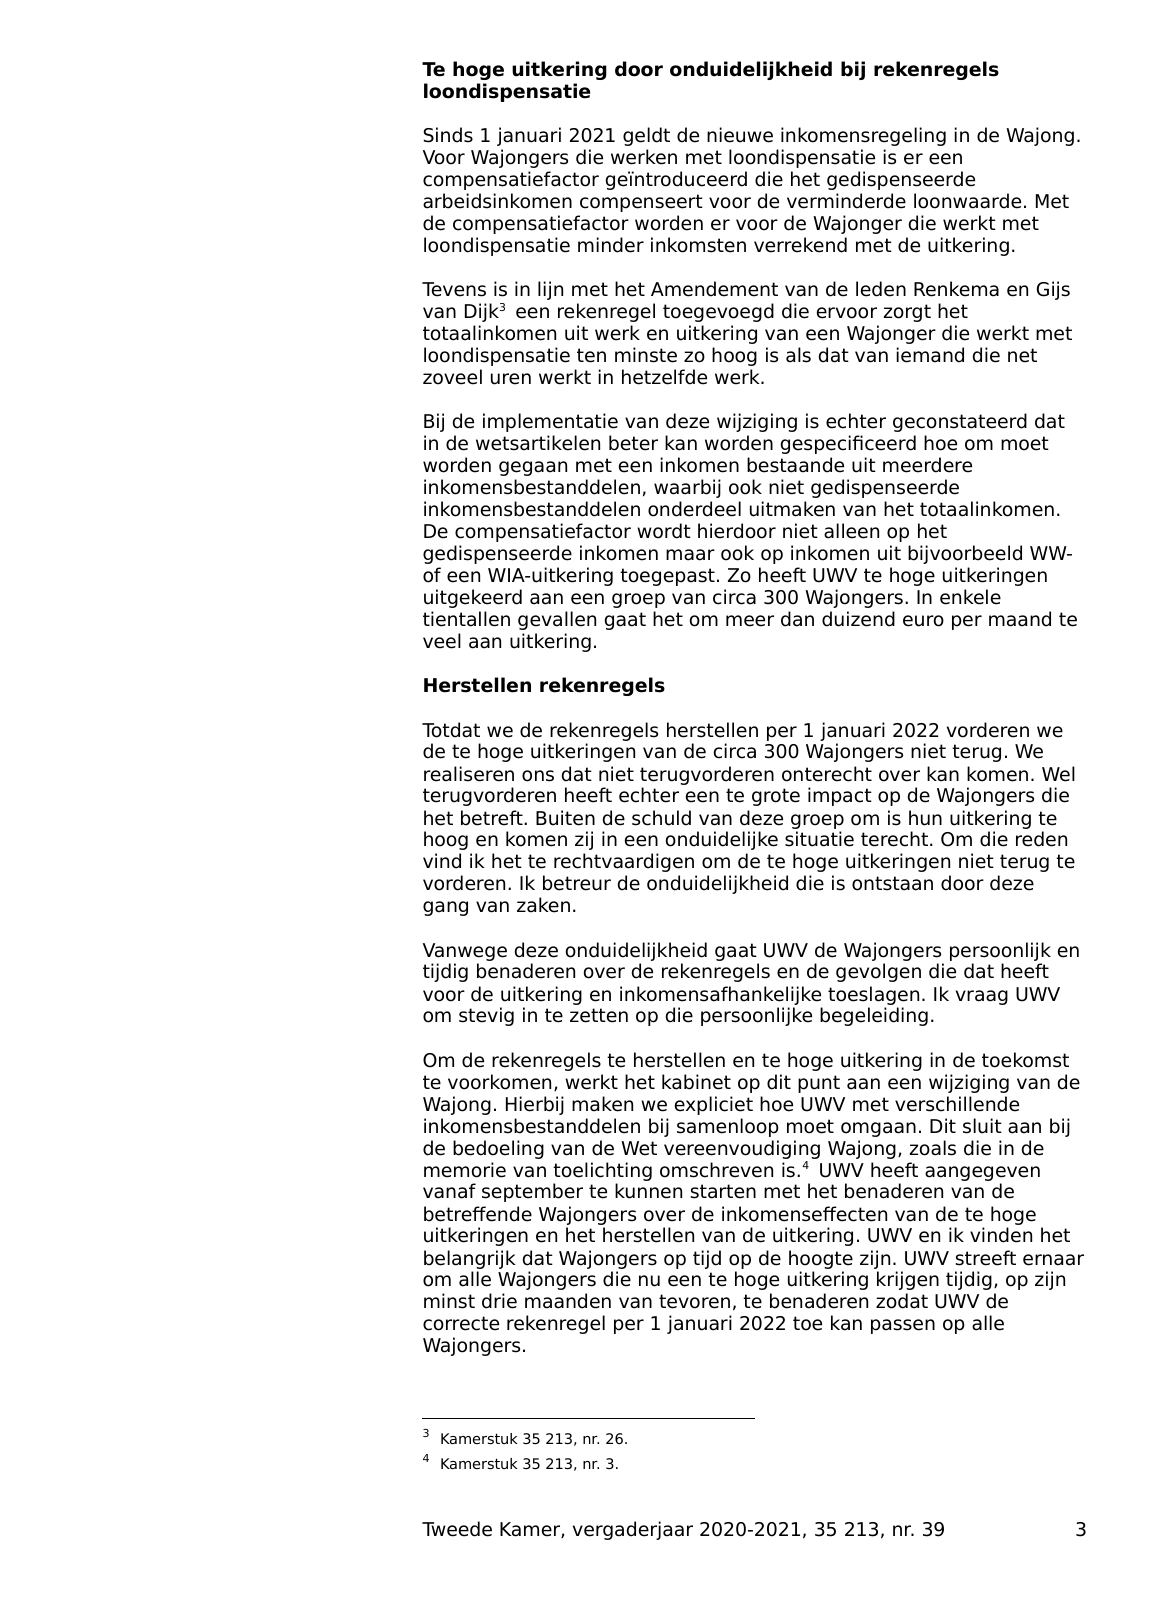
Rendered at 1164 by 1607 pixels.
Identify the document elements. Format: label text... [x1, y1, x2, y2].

subtitle Herstellen rekenregels [422, 675, 1087, 697]
text Om de rekenregels te herstellen en te hoge uitkering in de toekomst te voorkomen, werkt het kabinet op dit punt aan een wijziging van de Wajong. Hierbij maken we expliciet hoe UWV met verschillende inkomensbestanddelen bij samenloop moet omgaan. Dit sluit aan bij de bedoeling van de Wet vereenvoudiging Wajong, zoals die in de memorie van toelichting omschreven is. UWV heeft aangegeven vanaf september te kunnen starten met het benaderen van de betreffende Wajongers over de inkomenseffecten van de te hoge uitkeringen en het herstellen van de uitkering. UWV en ik vinden het belangrijk dat Wajongers op tijd op de hoogte zijn. UWV streeft ernaar om alle Wajongers die nu een te hoge uitkering krijgen tijdig, op zijn minst drie maanden van tevoren, te benaderen zodat UWV de correcte rekenregel per 1 januari 2022 toe kan passen op alle Wajongers. [422, 1049, 1087, 1357]
text Kamerstuk 35 213, nr. 3. [422, 1452, 1087, 1474]
text Totdat we de rekenregels herstellen per 1 januari 2022 vorderen we de te hoge uitkeringen van de circa 300 Wajongers niet terug. We realiseren ons dat niet terugvorderen onterecht over kan komen. Wel terugvorderen heeft echter een te grote impact op de Wajongers die het betreft. Buiten de schuld van deze groep om is hun uitkering te hoog en komen zij in een onduidelijke situatie terecht. Om die reden vind ik het te rechtvaardigen om de te hoge uitkeringen niet terug te vorderen. Ik betreur de onduidelijkheid die is ontstaan door deze gang van zaken. [422, 719, 1087, 917]
text Kamerstuk 35 213, nr. 26. [422, 1427, 1087, 1449]
text Vanwege deze onduidelijkheid gaat UWV de Wajongers persoonlijk en tijdig benaderen over de rekenregels en de gevolgen die dat heeft voor de uitkering en inkomensafhankelijke toeslagen. Ik vraag UWV om stevig in te zetten op die persoonlijke begeleiding. [422, 939, 1087, 1027]
text Tevens is in lijn met het Amendement van de leden Renkema en Gijs van Dijk een rekenregel toegevoegd die ervoor zorgt het totaalinkomen uit werk en uitkering van een Wajonger die werkt met loondispensatie ten minste zo hoog is als dat van iemand die net zoveel uren werkt in hetzelfde werk. [422, 279, 1087, 389]
subtitle Te hoge uitkering door onduidelijkheid bij rekenregels loondispensatie [422, 59, 1087, 103]
text Sinds 1 januari 2021 geldt de nieuwe inkomensregeling in de Wajong. Voor Wajongers die werken met loondispensatie is er een compensatiefactor geïntroduceerd die het gedispenseerde arbeidsinkomen compenseert voor de verminderde loonwaarde. Met de compensatiefactor worden er voor de Wajonger die werkt met loondispensatie minder inkomsten verrekend met de uitkering. [422, 125, 1087, 257]
text Bij de implementatie van deze wijziging is echter geconstateerd dat in de wetsartikelen beter kan worden gespecificeerd hoe om moet worden gegaan met een inkomen bestaande uit meerdere inkomensbestanddelen, waarbij ook niet gedispenseerde inkomensbestanddelen onderdeel uitmaken van het totaalinkomen. De compensatiefactor wordt hierdoor niet alleen op het gedispenseerde inkomen maar ook op inkomen uit bijvoorbeeld WW- of een WIA-uitkering toegepast. Zo heeft UWV te hoge uitkeringen uitgekeerd aan een groep van circa 300 Wajongers. In enkele tientallen gevallen gaat het om meer dan duizend euro per maand te veel aan uitkering. [422, 411, 1087, 653]
